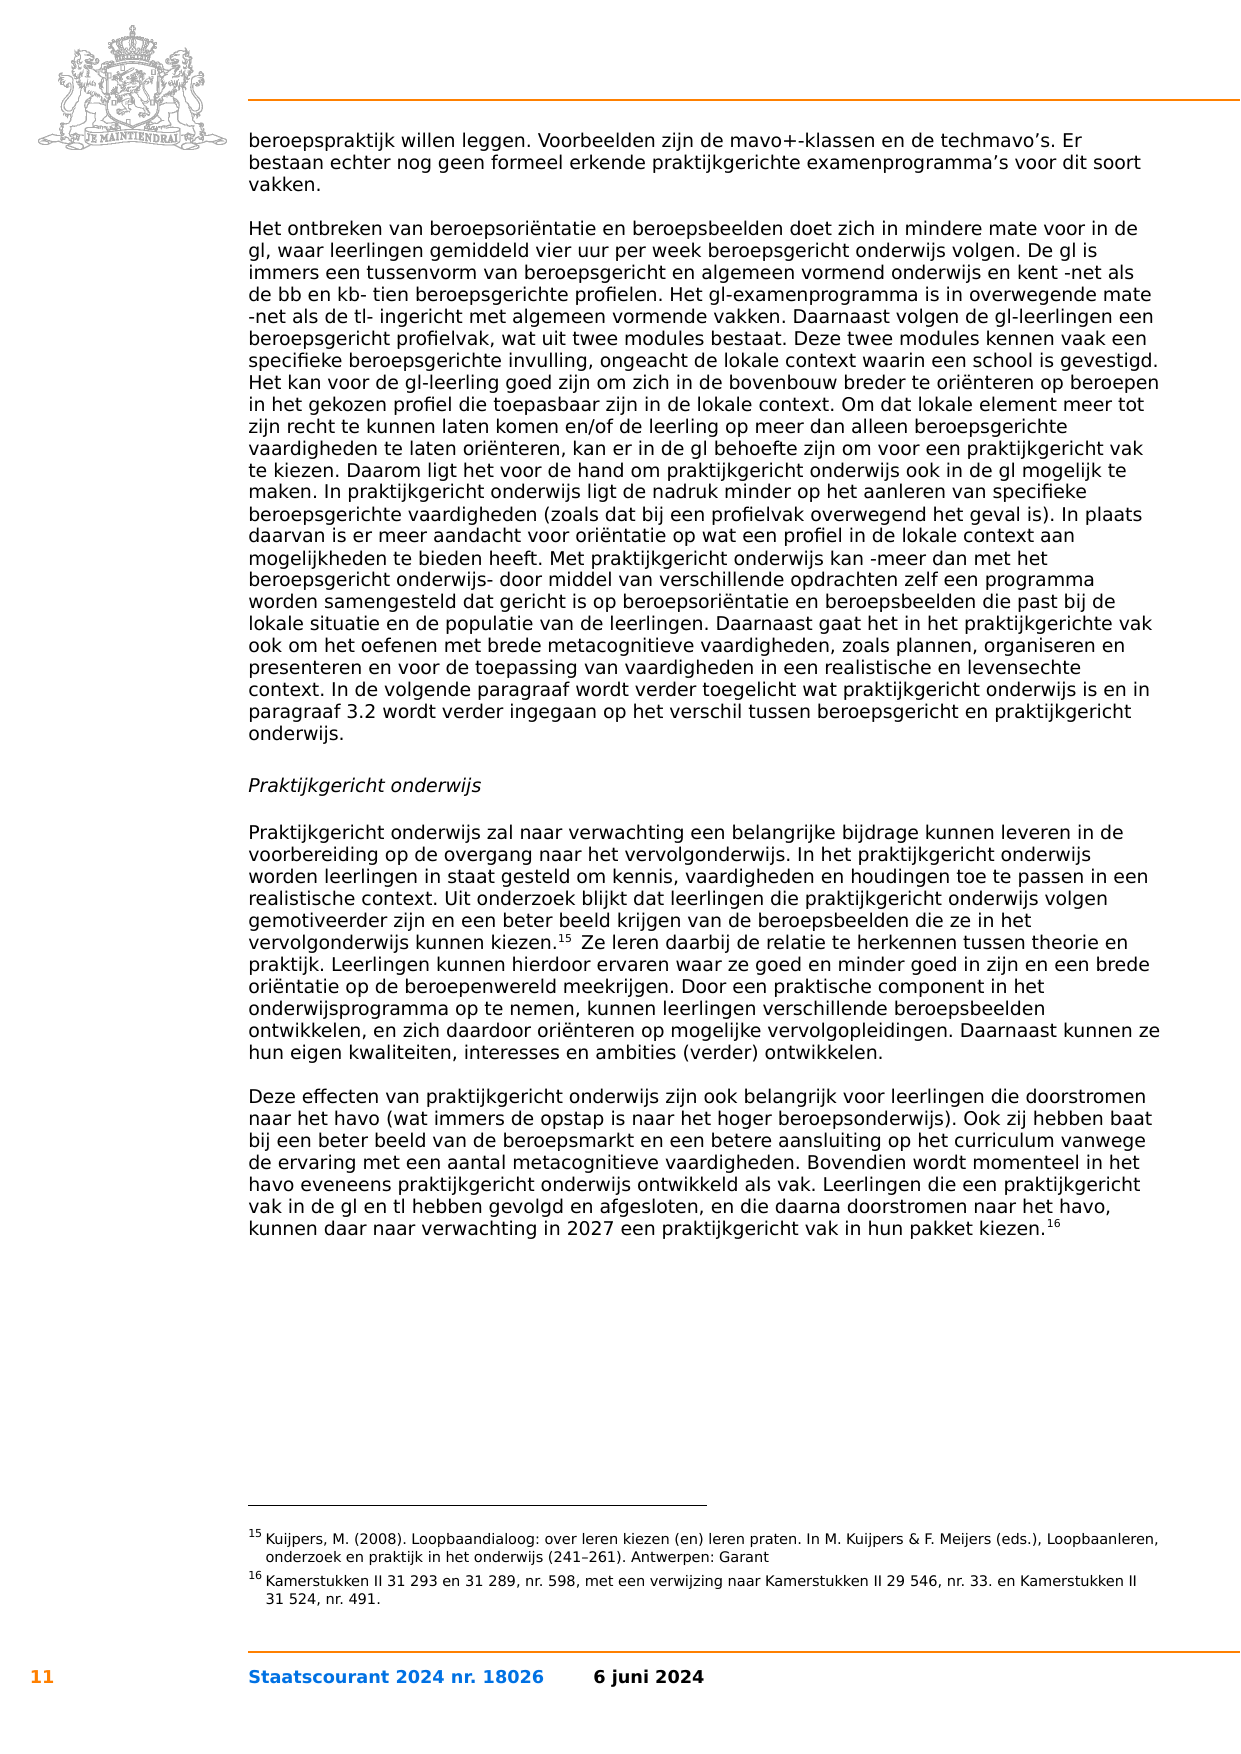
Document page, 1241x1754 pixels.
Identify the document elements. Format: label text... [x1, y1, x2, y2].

text Praktijkgericht onderwijs zal naar verwachting een belangrijke bijdrage kunnen leveren in de voorbereiding op de overgang naar het vervolgonderwijs. In het praktijkgericht onderwijs worden leerlingen in staat gesteld om kennis, vaardigheden en houdingen toe te passen in een realistische context. Uit onderzoek blijkt dat leerlingen die praktijkgericht onderwijs volgen gemotiveerder zijn en een beter beeld krijgen van de beroepsbeelden die ze in het vervolgonderwijs kunnen kiezen. Ze leren daarbij de relatie te herkennen tussen theorie en praktijk. Leerlingen kunnen hierdoor ervaren waar ze goed en minder goed in zijn en een brede oriëntatie op de beroepenwereld meekrijgen. Door een praktische component in het onderwijsprogramma op te nemen, kunnen leerlingen verschillende beroepsbeelden ontwikkelen, en zich daardoor oriënteren op mogelijke vervolgopleidingen. Daarnaast kunnen ze hun eigen kwaliteiten, interesses en ambities (verder) ontwikkelen. [248, 822, 1163, 1064]
subtitle Praktijkgericht onderwijs [248, 775, 1163, 797]
text beroepspraktijk willen leggen. Voorbeelden zijn de mavo+-klassen en de techmavo’s. Er bestaan echter nog geen formeel erkende praktijkgerichte examenprogramma’s voor dit soort vakken. [248, 130, 1163, 196]
text Kamerstukken II 31 293 en 31 289, nr. 598, met een verwijzing naar Kamerstukken II 29 546, nr. 33. en Kamerstukken II 31 524, nr. 491. [248, 1569, 1163, 1608]
text Kuijpers, M. (2008). Loopbaandialoog: over leren kiezen (en) leren praten. In M. Kuijpers & F. Meijers (eds.), Loopbaanleren, onderzoek en praktijk in het onderwijs (241–261). Antwerpen: Garant [248, 1527, 1163, 1566]
text Het ontbreken van beroepsoriëntatie en beroepsbeelden doet zich in mindere mate voor in de gl, waar leerlingen gemiddeld vier uur per week beroepsgericht onderwijs volgen. De gl is immers een tussenvorm van beroepsgericht en algemeen vormend onderwijs en kent -net als de bb en kb- tien beroepsgerichte profielen. Het gl-examenprogramma is in overwegende mate -net als de tl- ingericht met algemeen vormende vakken. Daarnaast volgen de gl-leerlingen een beroepsgericht profielvak, wat uit twee modules bestaat. Deze twee modules kennen vaak een specifieke beroepsgerichte invulling, ongeacht de lokale context waarin een school is gevestigd. Het kan voor de gl-leerling goed zijn om zich in de bovenbouw breder te oriënteren op beroepen in het gekozen profiel die toepasbaar zijn in de lokale context. Om dat lokale element meer tot zijn recht te kunnen laten komen en/of de leerling op meer dan alleen beroepsgerichte vaardigheden te laten oriënteren, kan er in de gl behoefte zijn om voor een praktijkgericht vak te kiezen. Daarom ligt het voor de hand om praktijkgericht onderwijs ook in de gl mogelijk te maken. In praktijkgericht onderwijs ligt de nadruk minder op het aanleren van specifieke beroepsgerichte vaardigheden (zoals dat bij een profielvak overwegend het geval is). In plaats daarvan is er meer aandacht voor oriëntatie op wat een profiel in de lokale context aan mogelijkheden te bieden heeft. Met praktijkgericht onderwijs kan -meer dan met het beroepsgericht onderwijs- door middel van verschillende opdrachten zelf een programma worden samengesteld dat gericht is op beroepsoriëntatie en beroepsbeelden die past bij de lokale situatie en de populatie van de leerlingen. Daarnaast gaat het in het praktijkgerichte vak ook om het oefenen met brede metacognitieve vaardigheden, zoals plannen, organiseren en presenteren en voor de toepassing van vaardigheden in een realistische en levensechte context. In de volgende paragraaf wordt verder toegelicht wat praktijkgericht onderwijs is en in paragraaf 3.2 wordt verder ingegaan op het verschil tussen beroepsgericht en praktijkgericht onderwijs. [248, 218, 1163, 745]
text Deze effecten van praktijkgericht onderwijs zijn ook belangrijk voor leerlingen die doorstromen naar het havo (wat immers de opstap is naar het hoger beroepsonderwijs). Ook zij hebben baat bij een beter beeld van de beroepsmarkt en een betere aansluiting op het curriculum vanwege de ervaring met een aantal metacognitieve vaardigheden. Bovendien wordt momenteel in het havo eveneens praktijkgericht onderwijs ontwikkeld als vak. Leerlingen die een praktijkgericht vak in de gl en tl hebben gevolgd en afgesloten, en die daarna doorstromen naar het havo, kunnen daar naar verwachting in 2027 een praktijkgericht vak in hun pakket kiezen. [248, 1086, 1163, 1240]
picture [38, 25, 227, 150]
